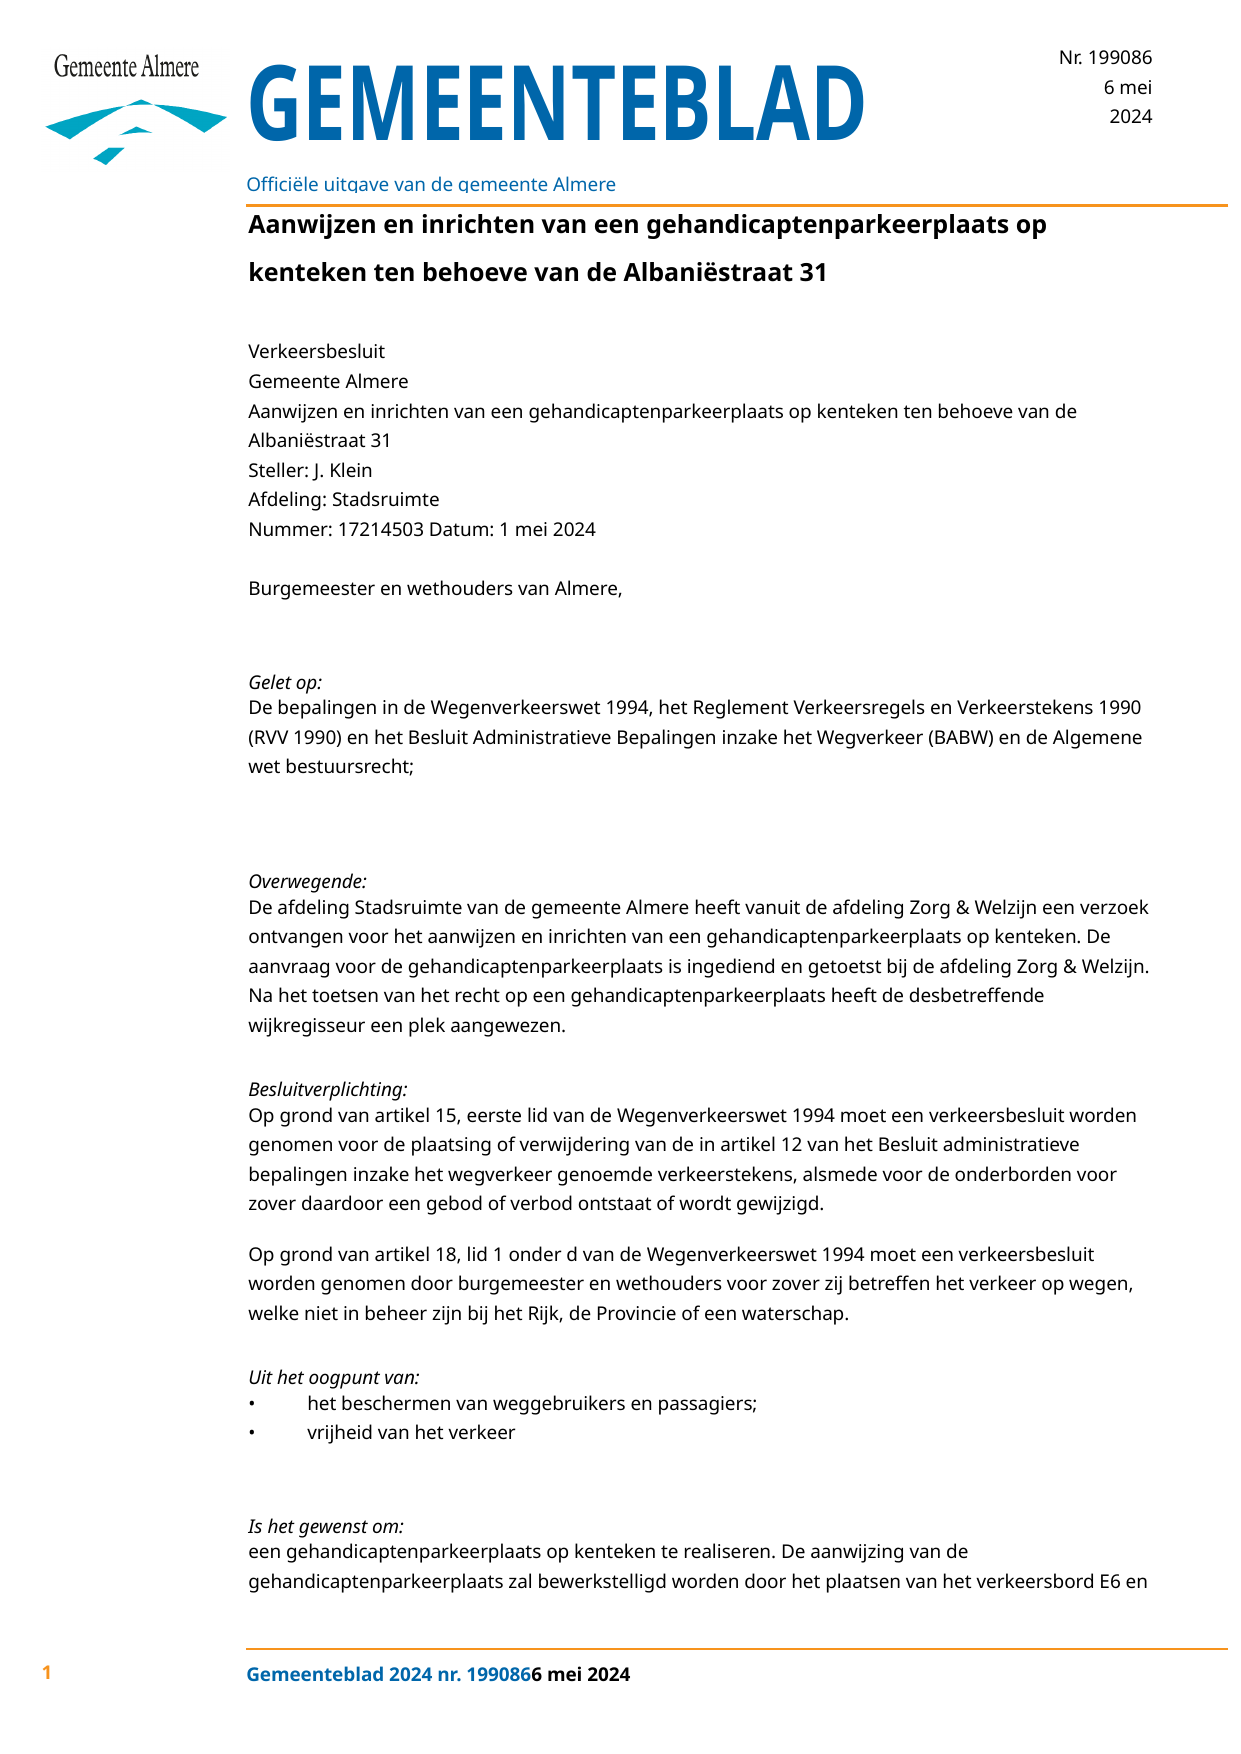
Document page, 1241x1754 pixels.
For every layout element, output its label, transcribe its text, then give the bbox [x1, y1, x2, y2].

text Nummer: 17214503 Datum: 1 mei 2024 [248, 516, 1152, 542]
text Overwegende: [248, 868, 1152, 894]
text Steller: J. Klein [248, 457, 1152, 483]
text Afdeling: Stadsruimte [248, 487, 1152, 512]
picture [41, 47, 231, 172]
text een gehandicaptenparkeerplaats op kenteken te realiseren. De aanwijzing van de gehandicaptenparkeerplaats zal bewerkstelligd worden door het plaatsen van het verkeersbord E6 en [248, 1539, 1152, 1594]
text De afdeling Stadsruimte van de gemeente Almere heeft vanuit de afdeling Zorg & Welzijn een verzoek ontvangen voor het aanwijzen en inrichten van een gehandicaptenparkeerplaats op kenteken. De aanvraag voor de gehandicaptenparkeerplaats is ingediend en getoetst bij de afdeling Zorg & Welzijn. Na het toetsen van het recht op een gehandicaptenparkeerplaats heeft de desbetreffende wijkregisseur een plek aangewezen. [248, 894, 1152, 1038]
text Op grond van artikel 18, lid 1 onder d van de Wegenverkeerswet 1994 moet een verkeersbesluit worden genomen door burgemeester en wethouders voor zover zij betreffen het verkeer op wegen, welke niet in beheer zijn bij het Rijk, de Provincie of een waterschap. [248, 1241, 1152, 1326]
text Gemeente Almere [248, 368, 1152, 394]
text Besluitverplichting: [248, 1076, 1152, 1102]
list vrijheid van het verkeer [248, 1419, 1152, 1445]
text De bepalingen in de Wegenverkeerswet 1994, het Reglement Verkeersregels en Verkeerstekens 1990 (RVV 1990) en het Besluit Administratieve Bepalingen inzake het Wegverkeer (BABW) en de Algemene wet bestuursrecht; [248, 694, 1152, 779]
list het beschermen van weggebruikers en passagiers; [248, 1390, 1152, 1416]
text Gelet op: [248, 669, 1152, 694]
text Is het gewenst om: [248, 1513, 1152, 1539]
text Op grond van artikel 15, eerste lid van de Wegenverkeerswet 1994 moet een verkeersbesluit worden genomen voor de plaatsing of verwijdering van de in artikel 12 van het Besluit administratieve bepalingen inzake het wegverkeer genoemde verkeerstekens, alsmede voor de onderborden voor zover daardoor een gebod of verbod ontstaat of wordt gewijzigd. [248, 1102, 1152, 1216]
text Uit het oogpunt van: [248, 1364, 1152, 1390]
text Aanwijzen en inrichten van een gehandicaptenparkeerplaats op kenteken ten behoeve van de Albaniëstraat 31 [248, 207, 1152, 288]
text Aanwijzen en inrichten van een gehandicaptenparkeerplaats op kenteken ten behoeve van de Albaniëstraat 31 [248, 398, 1152, 453]
text Verkeersbesluit [248, 339, 1152, 364]
text Burgemeester en wethouders van Almere, [248, 575, 1152, 601]
